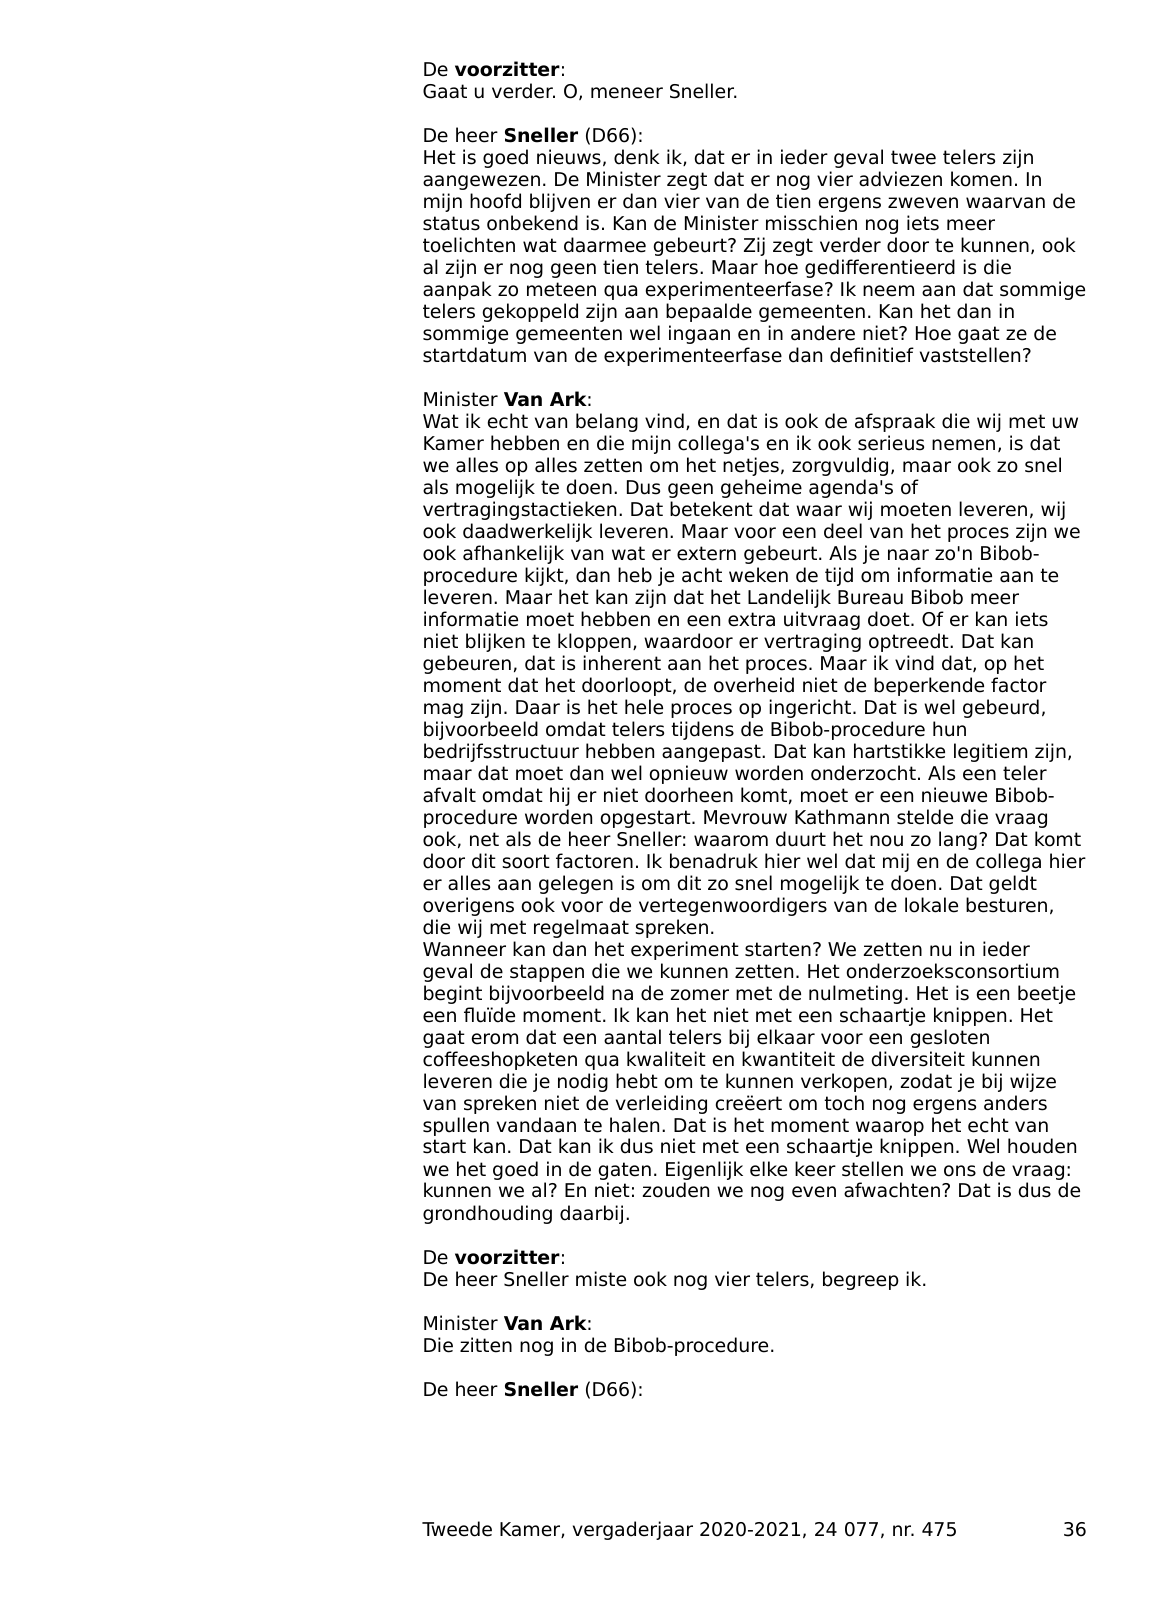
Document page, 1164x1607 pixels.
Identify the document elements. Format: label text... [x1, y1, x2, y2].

text Wanneer kan dan het experiment starten? We zetten nu in ieder geval de stappen die we kunnen zetten. Het onderzoeksconsortium begint bijvoorbeeld na de zomer met de nulmeting. Het is een beetje een fluïde moment. Ik kan het niet met een schaartje knippen. Het gaat erom dat een aantal telers bij elkaar voor een gesloten coffeeshopketen qua kwaliteit en kwantiteit de diversiteit kunnen leveren die je nodig hebt om te kunnen verkopen, zodat je bij wijze van spreken niet de verleiding creëert om toch nog ergens anders spullen vandaan te halen. Dat is het moment waarop het echt van start kan. Dat kan ik dus niet met een schaartje knippen. Wel houden we het goed in de gaten. Eigenlijk elke keer stellen we ons de vraag: kunnen we al? En niet: zouden we nog even afwachten? Dat is dus de grondhouding daarbij. [422, 939, 1087, 1224]
text Gaat u verder. O, meneer Sneller. [422, 81, 1087, 103]
text De voorzitter: [422, 59, 1087, 81]
text De heer Sneller (D66): [422, 1379, 1087, 1401]
text De heer Sneller miste ook nog vier telers, begreep ik. [422, 1268, 1087, 1291]
text De voorzitter: [422, 1247, 1087, 1268]
text Het is goed nieuws, denk ik, dat er in ieder geval twee telers zijn aangewezen. De Minister zegt dat er nog vier adviezen komen. In mijn hoofd blijven er dan vier van de tien ergens zweven waarvan de status onbekend is. Kan de Minister misschien nog iets meer toelichten wat daarmee gebeurt? Zij zegt verder door te kunnen, ook al zijn er nog geen tien telers. Maar hoe gedifferentieerd is die aanpak zo meteen qua experimenteerfase? Ik neem aan dat sommige telers gekoppeld zijn aan bepaalde gemeenten. Kan het dan in sommige gemeenten wel ingaan en in andere niet? Hoe gaat ze de startdatum van de experimenteerfase dan definitief vaststellen? [422, 147, 1087, 367]
text De heer Sneller (D66): [422, 125, 1087, 147]
text Minister Van Ark: [422, 389, 1087, 411]
text Wat ik echt van belang vind, en dat is ook de afspraak die wij met uw Kamer hebben en die mijn collega's en ik ook serieus nemen, is dat we alles op alles zetten om het netjes, zorgvuldig, maar ook zo snel als mogelijk te doen. Dus geen geheime agenda's of vertragingstactieken. Dat betekent dat waar wij moeten leveren, wij ook daadwerkelijk leveren. Maar voor een deel van het proces zijn we ook afhankelijk van wat er extern gebeurt. Als je naar zo'n Bibob-procedure kijkt, dan heb je acht weken de tijd om informatie aan te leveren. Maar het kan zijn dat het Landelijk Bureau Bibob meer informatie moet hebben en een extra uitvraag doet. Of er kan iets niet blijken te kloppen, waardoor er vertraging optreedt. Dat kan gebeuren, dat is inherent aan het proces. Maar ik vind dat, op het moment dat het doorloopt, de overheid niet de beperkende factor mag zijn. Daar is het hele proces op ingericht. Dat is wel gebeurd, bijvoorbeeld omdat telers tijdens de Bibob-procedure hun bedrijfsstructuur hebben aangepast. Dat kan hartstikke legitiem zijn, maar dat moet dan wel opnieuw worden onderzocht. Als een teler afvalt omdat hij er niet doorheen komt, moet er een nieuwe Bibob-procedure worden opgestart. Mevrouw Kathmann stelde die vraag ook, net als de heer Sneller: waarom duurt het nou zo lang? Dat komt door dit soort factoren. Ik benadruk hier wel dat mij en de collega hier er alles aan gelegen is om dit zo snel mogelijk te doen. Dat geldt overigens ook voor de vertegenwoordigers van de lokale besturen, die wij met regelmaat spreken. [422, 411, 1087, 939]
text Die zitten nog in de Bibob-procedure. [422, 1335, 1087, 1357]
text Minister Van Ark: [422, 1313, 1087, 1335]
